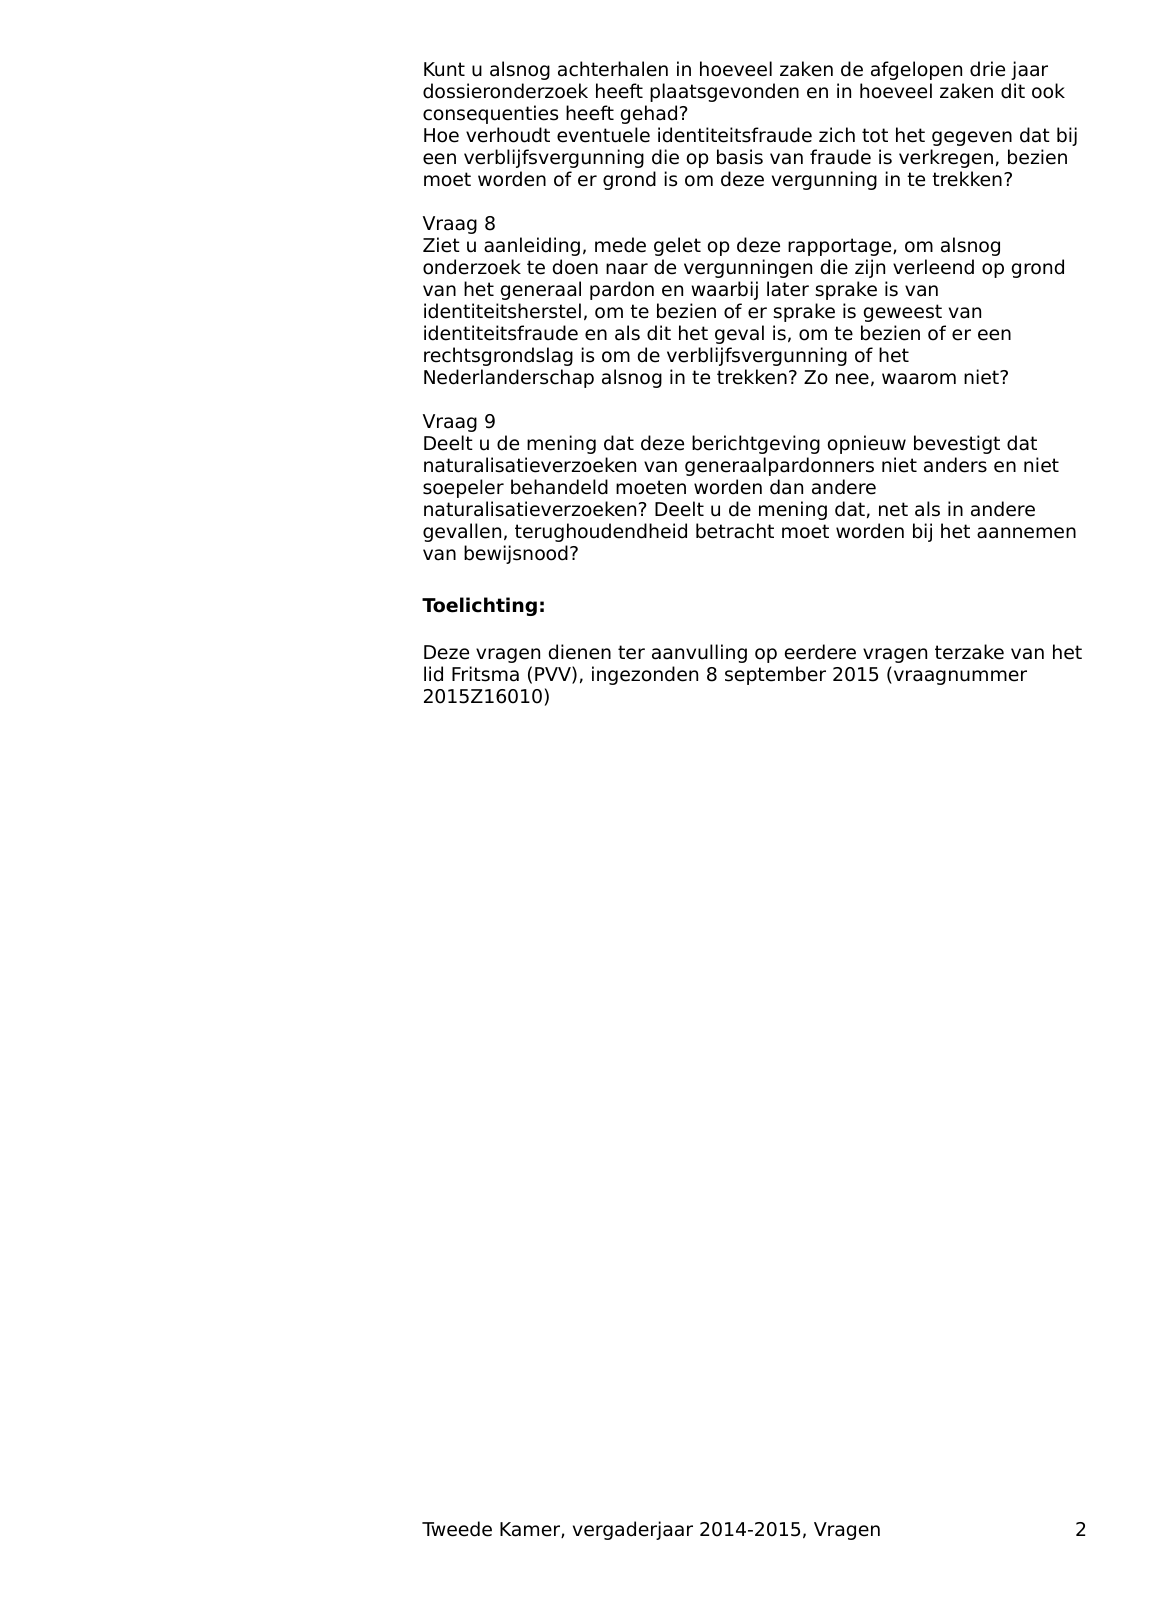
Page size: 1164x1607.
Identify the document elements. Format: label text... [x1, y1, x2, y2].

text Ziet u aanleiding, mede gelet op deze rapportage, om alsnog onderzoek te doen naar de vergunningen die zijn verleend op grond van het generaal pardon en waarbij later sprake is van identiteitsherstel, om te bezien of er sprake is geweest van identiteitsfraude en als dit het geval is, om te bezien of er een rechtsgrondslag is om de verblijfsvergunning of het Nederlanderschap alsnog in te trekken? Zo nee, waarom niet? [422, 235, 1087, 389]
text Kunt u alsnog achterhalen in hoeveel zaken de afgelopen drie jaar dossieronderzoek heeft plaatsgevonden en in hoeveel zaken dit ook consequenties heeft gehad? [422, 59, 1087, 125]
text Deze vragen dienen ter aanvulling op eerdere vragen terzake van het lid Fritsma (PVV), ingezonden 8 september 2015 (vraagnummer 2015Z16010) [422, 642, 1087, 708]
text Vraag 9 [422, 411, 1087, 433]
text Vraag 8 [422, 213, 1087, 235]
text Deelt u de mening dat deze berichtgeving opnieuw bevestigt dat naturalisatieverzoeken van generaalpardonners niet anders en niet soepeler behandeld moeten worden dan andere naturalisatieverzoeken? Deelt u de mening dat, net als in andere gevallen, terughoudendheid betracht moet worden bij het aannemen van bewijsnood? [422, 433, 1087, 565]
subtitle Toelichting: [422, 595, 1087, 617]
text Hoe verhoudt eventuele identiteitsfraude zich tot het gegeven dat bij een verblijfsvergunning die op basis van fraude is verkregen, bezien moet worden of er grond is om deze vergunning in te trekken? [422, 125, 1087, 191]
